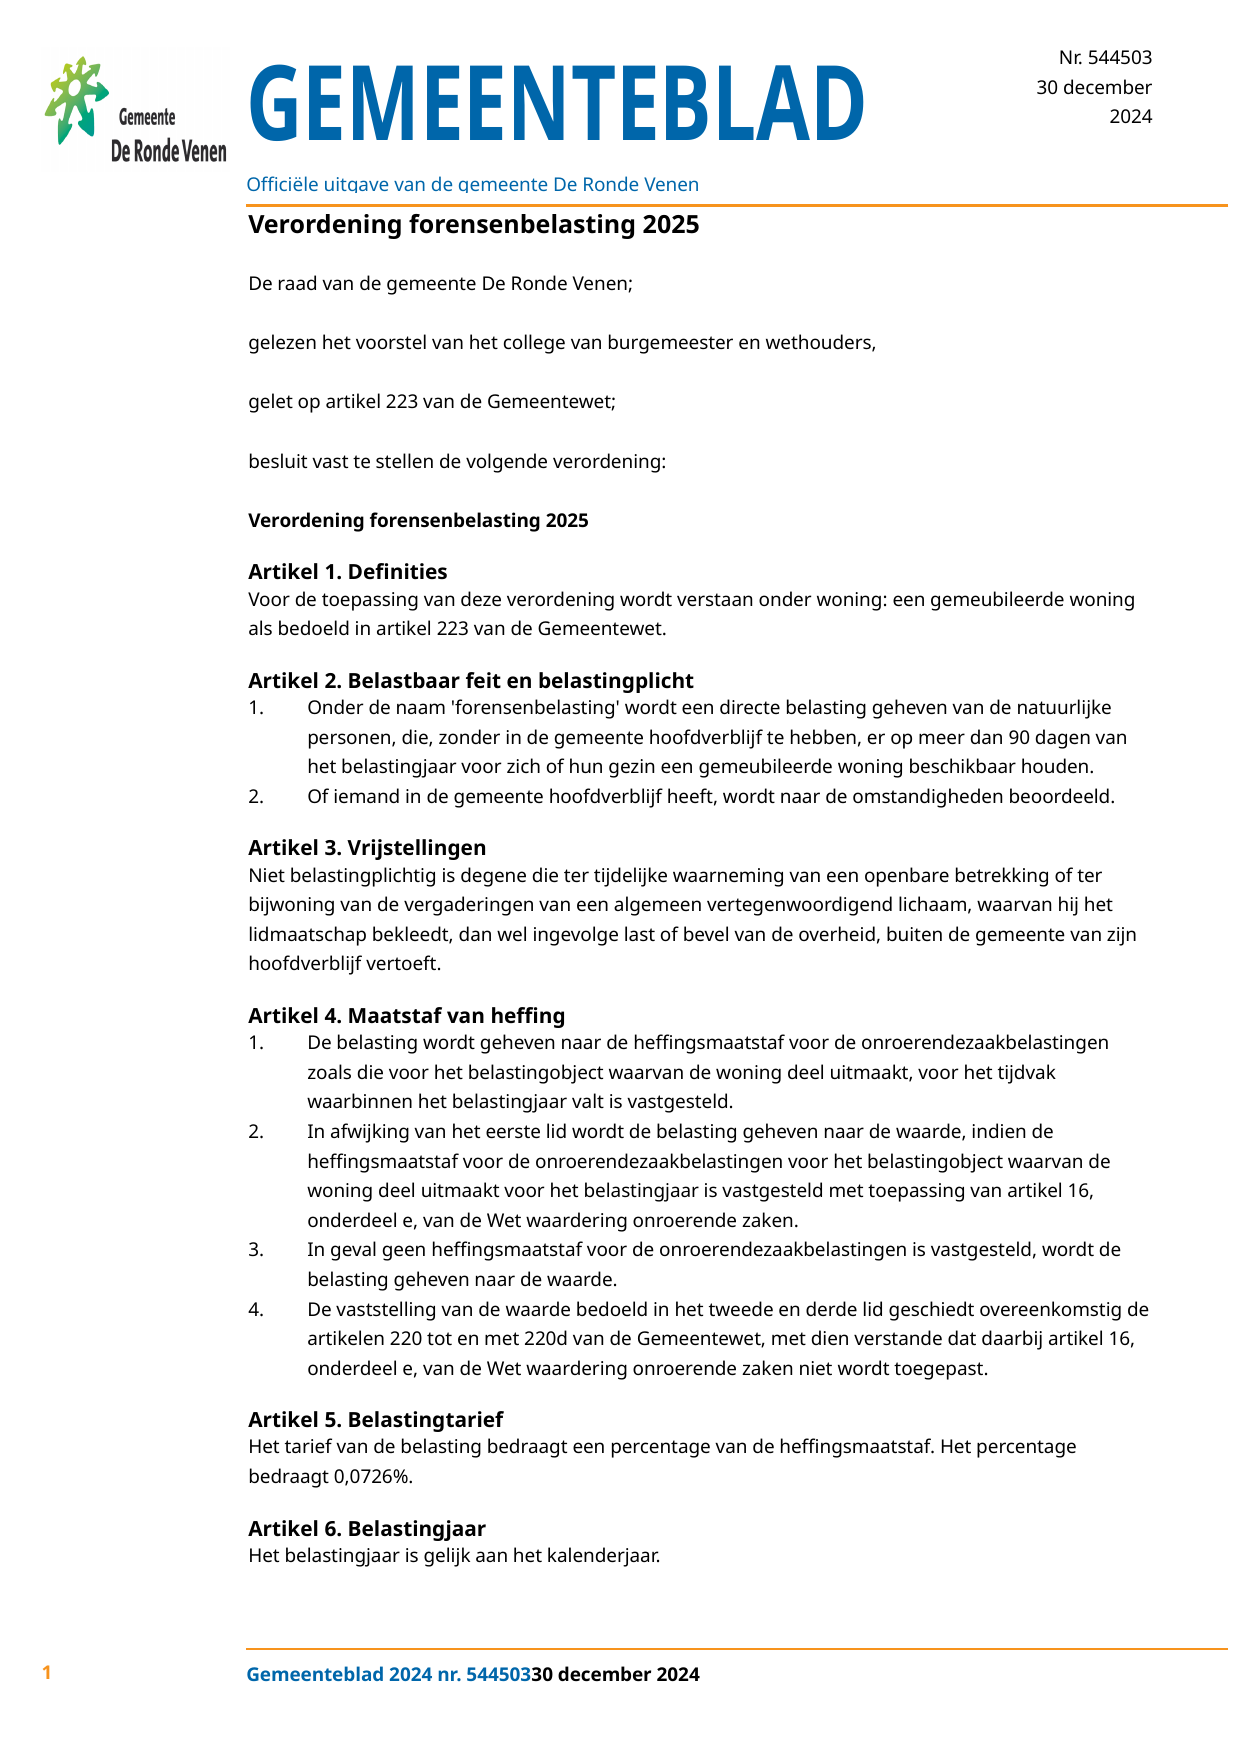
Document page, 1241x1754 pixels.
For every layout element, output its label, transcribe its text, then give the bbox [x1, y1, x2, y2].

list De belasting wordt geheven naar de heffingsmaatstaf voor de onroerendezaakbelastingen zoals die voor het belastingobject waarvan de woning deel uitmaakt, voor het tijdvak waarbinnen het belastingjaar valt is vastgesteld. [248, 1029, 1152, 1114]
text Artikel 6. Belastingjaar [248, 1514, 1152, 1542]
text Artikel 2. Belastbaar feit en belastingplicht [248, 666, 1152, 694]
text Artikel 1. Definities [248, 557, 1152, 586]
list De vaststelling van de waarde bedoeld in het tweede en derde lid geschiedt overeenkomstig de artikelen 220 tot en met 220d van de Gemeentewet, met dien verstande dat daarbij artikel 16, onderdeel e, van de Wet waardering onroerende zaken niet wordt toegepast. [248, 1296, 1152, 1381]
text Voor de toepassing van deze verordening wordt verstaan onder woning: een gemeubileerde woning als bedoeld in artikel 223 van de Gemeentewet. [248, 586, 1152, 641]
list Onder de naam 'forensenbelasting' wordt een directe belasting geheven van de natuurlijke personen, die, zonder in de gemeente hoofdverblijf te hebben, er op meer dan 90 dagen van het belastingjaar voor zich of hun gezin een gemeubileerde woning beschikbaar houden. [248, 694, 1152, 779]
text Verordening forensenbelasting 2025 [248, 507, 1152, 533]
text Artikel 5. Belastingtarief [248, 1405, 1152, 1434]
picture [41, 47, 231, 172]
text Artikel 4. Maatstaf van heffing [248, 1001, 1152, 1029]
list In afwijking van het eerste lid wordt de belasting geheven naar de waarde, indien de heffingsmaatstaf voor de onroerendezaakbelastingen voor het belastingobject waarvan de woning deel uitmaakt voor het belastingjaar is vastgesteld met toepassing van artikel 16, onderdeel e, van de Wet waardering onroerende zaken. [248, 1118, 1152, 1233]
text De raad van de gemeente De Ronde Venen; [248, 270, 1152, 296]
list Of iemand in de gemeente hoofdverblijf heeft, wordt naar de omstandigheden beoordeeld. [248, 783, 1152, 809]
text Verordening forensenbelasting 2025 [248, 207, 1152, 241]
text gelet op artikel 223 van de Gemeentewet; [248, 389, 1152, 414]
text Artikel 3. Vrijstellingen [248, 833, 1152, 862]
list In geval geen heffingsmaatstaf voor de onroerendezaakbelastingen is vastgesteld, wordt de belasting geheven naar de waarde. [248, 1237, 1152, 1292]
text Het tarief van de belasting bedraagt een percentage van de heffingsmaatstaf. Het percentage bedraagt 0,0726%. [248, 1434, 1152, 1489]
text besluit vast te stellen de volgende verordening: [248, 448, 1152, 473]
text Niet belastingplichtig is degene die ter tijdelijke waarneming van een openbare betrekking of ter bijwoning van de vergaderingen van een algemeen vertegenwoordigend lichaam, waarvan hij het lidmaatschap bekleedt, dan wel ingevolge last of bevel van de overheid, buiten de gemeente van zijn hoofdverblijf vertoeft. [248, 862, 1152, 976]
text Het belastingjaar is gelijk aan het kalenderjaar. [248, 1542, 1152, 1568]
text gelezen het voorstel van het college van burgemeester en wethouders, [248, 329, 1152, 355]
